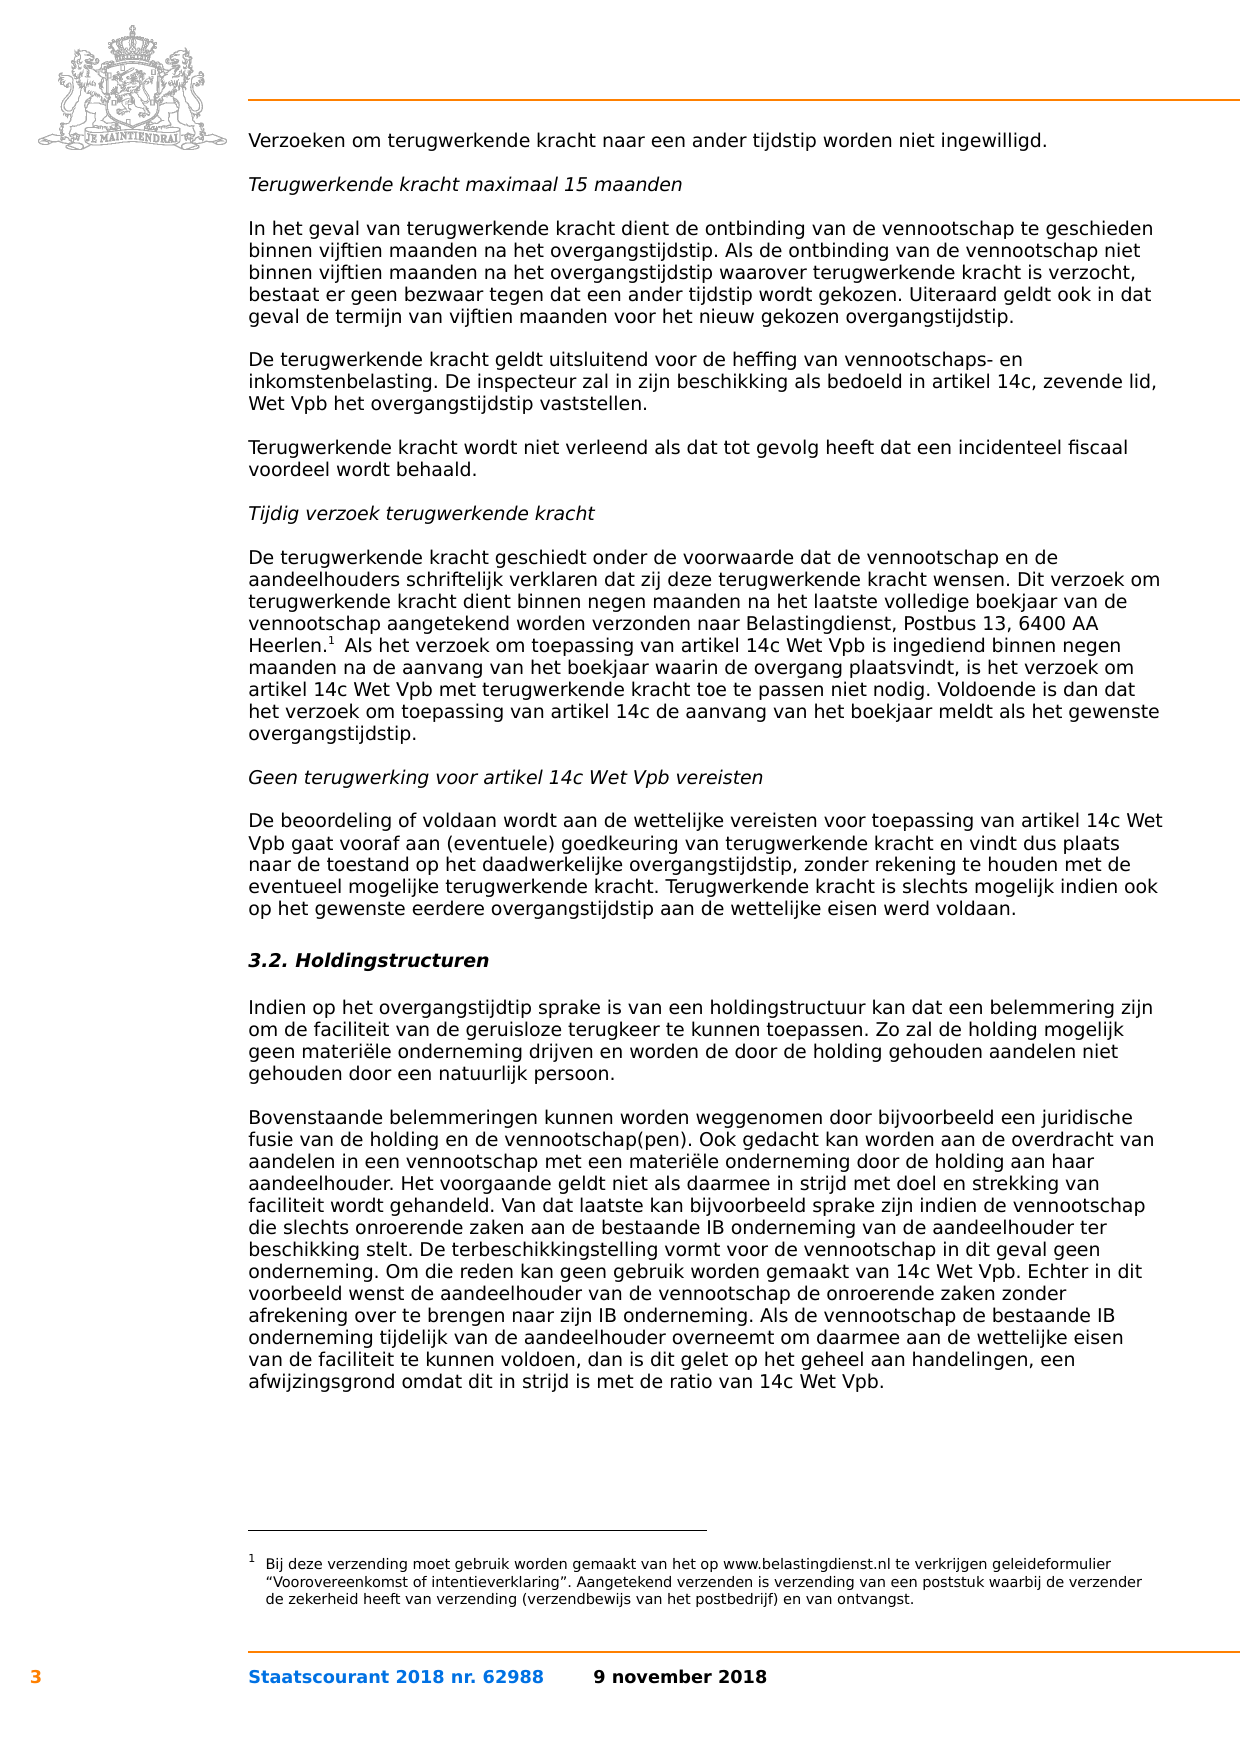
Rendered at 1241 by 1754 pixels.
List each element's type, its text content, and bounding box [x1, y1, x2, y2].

text Bij deze verzending moet gebruik worden gemaakt van het op www.belastingdienst.nl te verkrijgen geleideformulier “Voorovereenkomst of intentieverklaring”. Aangetekend verzenden is verzending van een poststuk waarbij de verzender de zekerheid heeft van verzending (verzendbewijs van het postbedrijf) en van ontvangst. [248, 1552, 1163, 1608]
subtitle Tijdig verzoek terugwerkende kracht [248, 503, 1163, 525]
text De terugwerkende kracht geschiedt onder de voorwaarde dat de vennootschap en de aandeelhouders schriftelijk verklaren dat zij deze terugwerkende kracht wensen. Dit verzoek om terugwerkende kracht dient binnen negen maanden na het laatste volledige boekjaar van de vennootschap aangetekend worden verzonden naar Belastingdienst, Postbus 13, 6400 AA Heerlen. Als het verzoek om toepassing van artikel 14c Wet Vpb is ingediend binnen negen maanden na de aanvang van het boekjaar waarin de overgang plaatsvindt, is het verzoek om artikel 14c Wet Vpb met terugwerkende kracht toe te passen niet nodig. Voldoende is dan dat het verzoek om toepassing van artikel 14c de aanvang van het boekjaar meldt als het gewenste overgangstijdstip. [248, 547, 1163, 745]
text Bovenstaande belemmeringen kunnen worden weggenomen door bijvoorbeeld een juridische fusie van de holding en de vennootschap(pen). Ook gedacht kan worden aan de overdracht van aandelen in een vennootschap met een materiële onderneming door de holding aan haar aandeelhouder. Het voorgaande geldt niet als daarmee in strijd met doel en strekking van faciliteit wordt gehandeld. Van dat laatste kan bijvoorbeeld sprake zijn indien de vennootschap die slechts onroerende zaken aan de bestaande IB onderneming van de aandeelhouder ter beschikking stelt. De terbeschikkingstelling vormt voor de vennootschap in dit geval geen onderneming. Om die reden kan geen gebruik worden gemaakt van 14c Wet Vpb. Echter in dit voorbeeld wenst de aandeelhouder van de vennootschap de onroerende zaken zonder afrekening over te brengen naar zijn IB onderneming. Als de vennootschap de bestaande IB onderneming tijdelijk van de aandeelhouder overneemt om daarmee aan de wettelijke eisen van de faciliteit te kunnen voldoen, dan is dit gelet op het geheel aan handelingen, een afwijzingsgrond omdat dit in strijd is met de ratio van 14c Wet Vpb. [248, 1107, 1163, 1393]
text Indien op het overgangstijdtip sprake is van een holdingstructuur kan dat een belemmering zijn om de faciliteit van de geruisloze terugkeer te kunnen toepassen. Zo zal de holding mogelijk geen materiële onderneming drijven en worden de door de holding gehouden aandelen niet gehouden door een natuurlijk persoon. [248, 997, 1163, 1085]
subtitle 3.2. Holdingstructuren [248, 950, 1163, 972]
text De terugwerkende kracht geldt uitsluitend voor de heffing van vennootschaps- en inkomstenbelasting. De inspecteur zal in zijn beschikking als bedoeld in artikel 14c, zevende lid, Wet Vpb het overgangstijdstip vaststellen. [248, 349, 1163, 415]
subtitle Terugwerkende kracht maximaal 15 maanden [248, 174, 1163, 196]
text De beoordeling of voldaan wordt aan de wettelijke vereisten voor toepassing van artikel 14c Wet Vpb gaat vooraf aan (eventuele) goedkeuring van terugwerkende kracht en vindt dus plaats naar de toestand op het daadwerkelijke overgangstijdstip, zonder rekening te houden met de eventueel mogelijke terugwerkende kracht. Terugwerkende kracht is slechts mogelijk indien ook op het gewenste eerdere overgangstijdstip aan de wettelijke eisen werd voldaan. [248, 810, 1163, 920]
text In het geval van terugwerkende kracht dient de ontbinding van de vennootschap te geschieden binnen vijftien maanden na het overgangstijdstip. Als de ontbinding van de vennootschap niet binnen vijftien maanden na het overgangstijdstip waarover terugwerkende kracht is verzocht, bestaat er geen bezwaar tegen dat een ander tijdstip wordt gekozen. Uiteraard geldt ook in dat geval de termijn van vijftien maanden voor het nieuw gekozen overgangstijdstip. [248, 218, 1163, 327]
picture [38, 25, 227, 150]
text Verzoeken om terugwerkende kracht naar een ander tijdstip worden niet ingewilligd. [248, 130, 1163, 152]
subtitle Geen terugwerking voor artikel 14c Wet Vpb vereisten [248, 767, 1163, 788]
text Terugwerkende kracht wordt niet verleend als dat tot gevolg heeft dat een incidenteel fiscaal voordeel wordt behaald. [248, 437, 1163, 481]
